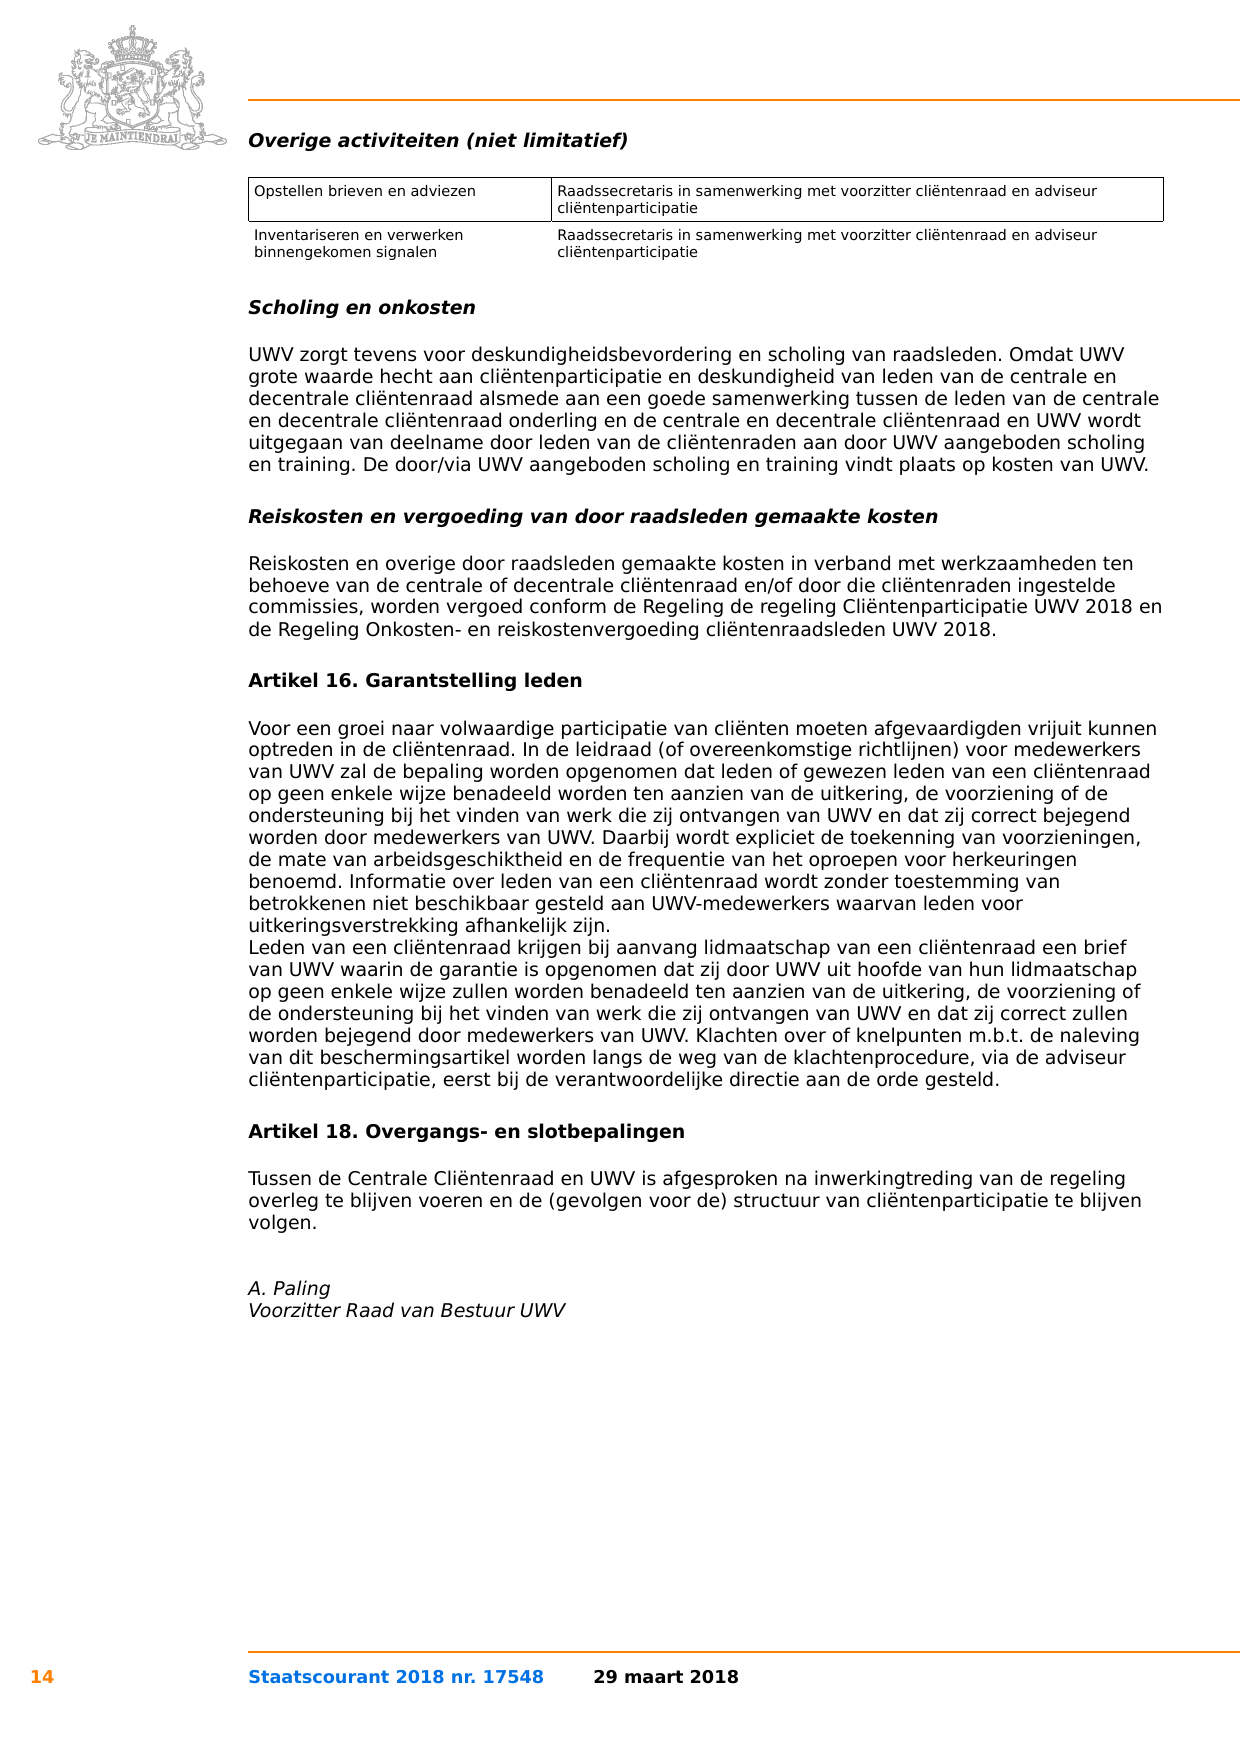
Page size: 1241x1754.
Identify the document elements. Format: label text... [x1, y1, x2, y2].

text Tussen de Centrale Cliëntenraad en UWV is afgesproken na inwerkingtreding van de regeling overleg te blijven voeren en de (gevolgen voor de) structuur van cliëntenparticipatie te blijven volgen. [248, 1168, 1163, 1234]
text Voor een groei naar volwaardige participatie van cliënten moeten afgevaardigden vrijuit kunnen optreden in de cliëntenraad. In de leidraad (of overeenkomstige richtlijnen) voor medewerkers van UWV zal de bepaling worden opgenomen dat leden of gewezen leden van een cliëntenraad op geen enkele wijze benadeeld worden ten aanzien van de uitkering, de voorziening of de ondersteuning bij het vinden van werk die zij ontvangen van UWV en dat zij correct bejegend worden door medewerkers van UWV. Daarbij wordt expliciet de toekenning van voorzieningen, de mate van arbeidsgeschiktheid en de frequentie van het oproepen voor herkeuringen benoemd. Informatie over leden van een cliëntenraad wordt zonder toestemming van betrokkenen niet beschikbaar gesteld aan UWV-medewerkers waarvan leden voor uitkeringsverstrekking afhankelijk zijn. [248, 717, 1163, 937]
text Leden van een cliëntenraad krijgen bij aanvang lidmaatschap van een cliëntenraad een brief van UWV waarin de garantie is opgenomen dat zij door UWV uit hoofde van hun lidmaatschap op geen enkele wijze zullen worden benadeeld ten aanzien van de uitkering, de voorziening of de ondersteuning bij het vinden van werk die zij ontvangen van UWV en dat zij correct zullen worden bejegend door medewerkers van UWV. Klachten over of knelpunten m.b.t. de naleving van dit beschermingsartikel worden langs de weg van de klachtenprocedure, via de adviseur cliëntenparticipatie, eerst bij de verantwoordelijke directie aan de orde gesteld. [248, 937, 1163, 1091]
text Reiskosten en overige door raadsleden gemaakte kosten in verband met werkzaamheden ten behoeve van de centrale of decentrale cliëntenraad en/of door die cliëntenraden ingestelde commissies, worden vergoed conform de Regeling de regeling Cliëntenparticipatie UWV 2018 en de Regeling Onkosten- en reiskostenvergoeding cliëntenraadsleden UWV 2018. [248, 552, 1163, 640]
text UWV zorgt tevens voor deskundigheidsbevordering en scholing van raadsleden. Omdat UWV grote waarde hecht aan cliëntenparticipatie en deskundigheid van leden van de centrale en decentrale cliëntenraad alsmede aan een goede samenwerking tussen de leden van de centrale en decentrale cliëntenraad onderling en de centrale en decentrale cliëntenraad en UWV wordt uitgegaan van deelname door leden van de cliëntenraden aan door UWV aangeboden scholing en training. De door/via UWV aangeboden scholing en training vindt plaats op kosten van UWV. [248, 344, 1163, 476]
text A. Paling Voorzitter Raad van Bestuur UWV [248, 1256, 1163, 1322]
subtitle Scholing en onkosten [248, 297, 1163, 319]
picture [38, 25, 227, 150]
table_cell Raadssecretaris in samenwerking met voorzitter cliëntenraad en adviseur cliëntenparticipatie [552, 222, 1163, 266]
subtitle Reiskosten en vergoeding van door raadsleden gemaakte kosten [248, 506, 1163, 527]
subtitle Overige activiteiten (niet limitatief) [248, 130, 1163, 152]
table_header Opstellen brieven en adviezen [249, 178, 551, 221]
table_header Raadssecretaris in samenwerking met voorzitter cliëntenraad en adviseur cliëntenparticipatie [552, 178, 1163, 221]
table_cell Inventariseren en verwerken binnengekomen signalen [249, 222, 551, 266]
subtitle Artikel 18. Overgangs- en slotbepalingen [248, 1121, 1163, 1143]
subtitle Artikel 16. Garantstelling leden [248, 670, 1163, 692]
